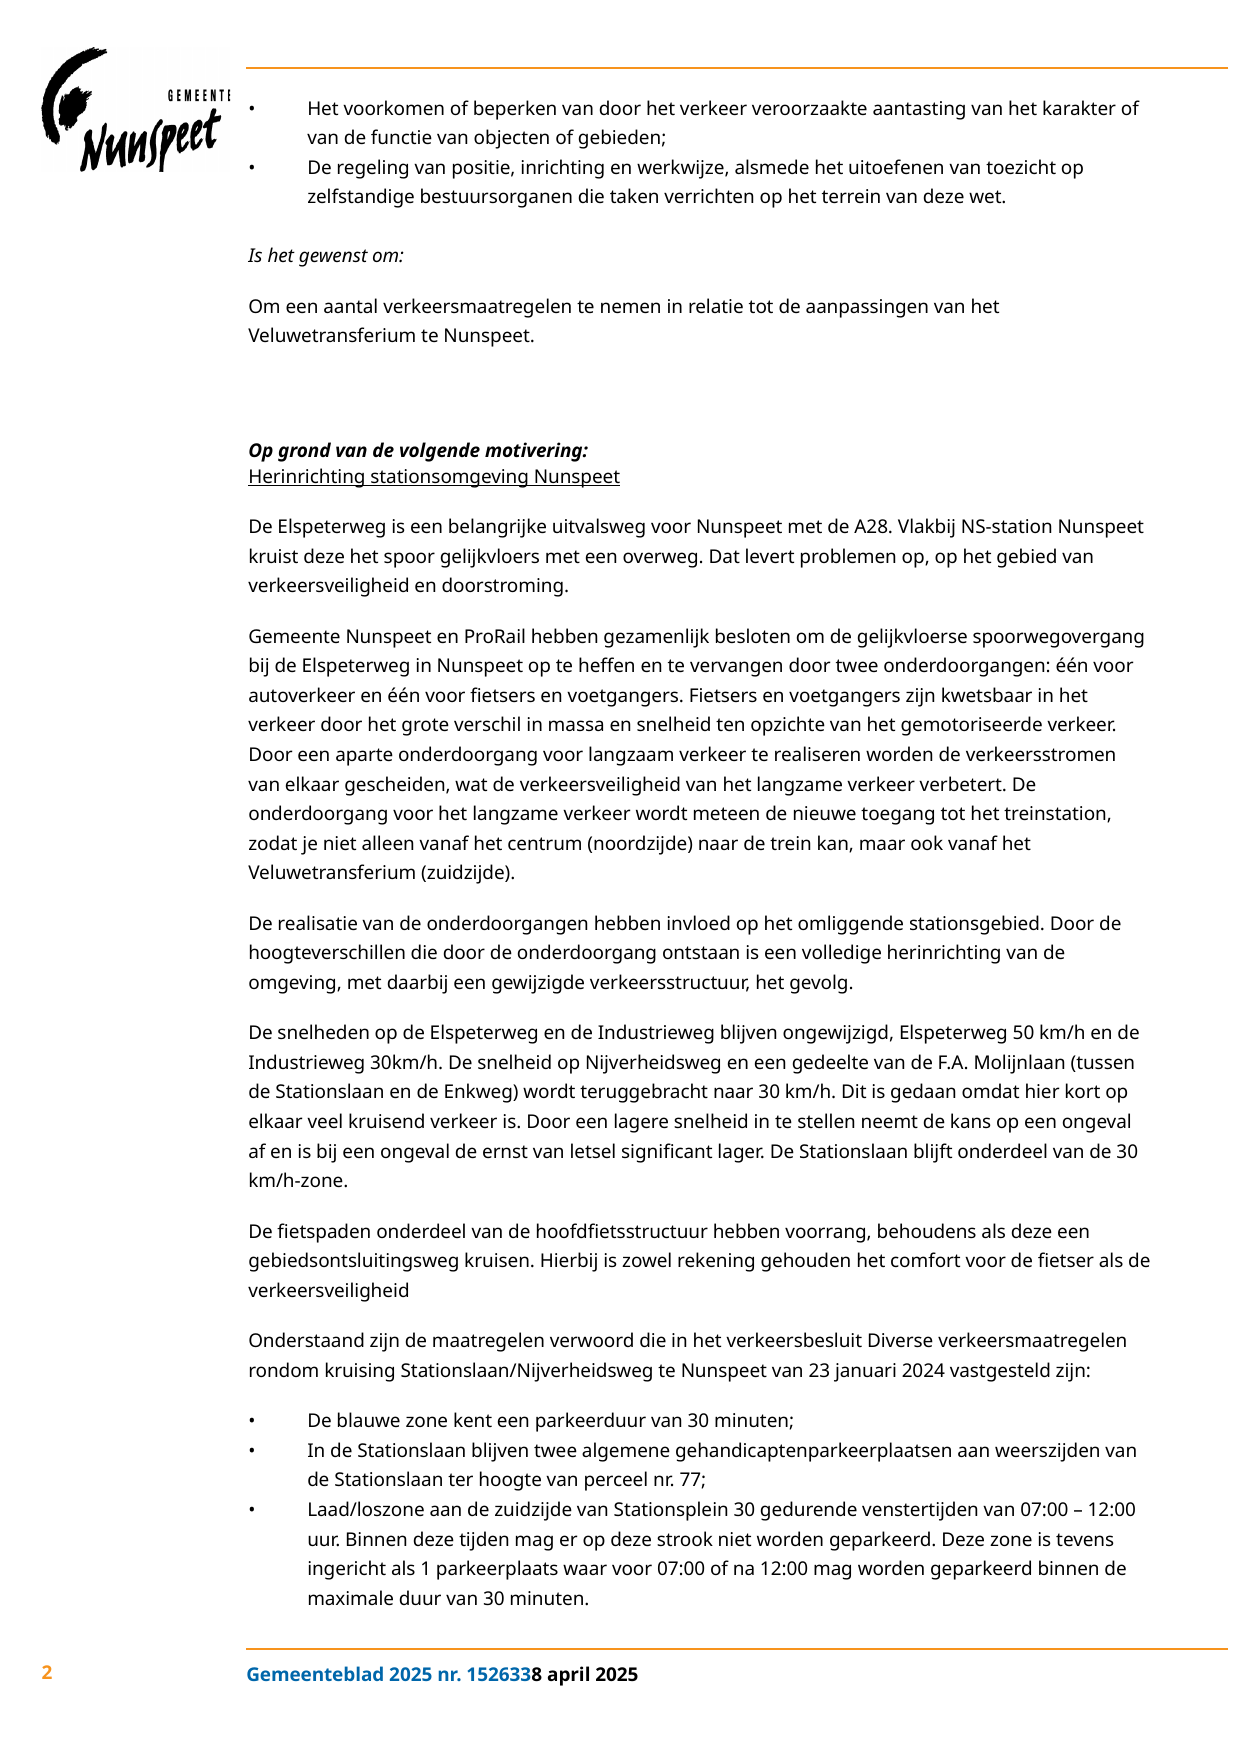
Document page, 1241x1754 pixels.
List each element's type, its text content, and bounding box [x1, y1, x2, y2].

text Herinrichting stationsomgeving Nunspeet [248, 463, 1152, 488]
text Is het gewenst om: [248, 243, 1152, 268]
list Het voorkomen of beperken van door het verkeer veroorzaakte aantasting van het karakter of van de functie van objecten of gebieden; [248, 95, 1152, 150]
text De realisatie van de onderdoorgangen hebben invloed op het omliggende stationsgebied. Door de hoogteverschillen die door de onderdoorgang ontstaan is een volledige herinrichting van de omgeving, met daarbij een gewijzigde verkeersstructuur, het gevolg. [248, 910, 1152, 995]
list De blauwe zone kent een parkeerduur van 30 minuten; [248, 1407, 1152, 1433]
text Gemeente Nunspeet en ProRail hebben gezamenlijk besloten om de gelijkvloerse spoorwegovergang bij de Elspeterweg in Nunspeet op te heffen en te vervangen door twee onderdoorgangen: één voor autoverkeer en één voor fietsers en voetgangers. Fietsers en voetgangers zijn kwetsbaar in het verkeer door het grote verschil in massa en snelheid ten opzichte van het gemotoriseerde verkeer. Door een aparte onderdoorgang voor langzaam verkeer te realiseren worden de verkeersstromen van elkaar gescheiden, wat de verkeersveiligheid van het langzame verkeer verbetert. De onderdoorgang voor het langzame verkeer wordt meteen de nieuwe toegang tot het treinstation, zodat je niet alleen vanaf het centrum (noordzijde) naar de trein kan, maar ook vanaf het Veluwetransferium (zuidzijde). [248, 623, 1152, 885]
text Onderstaand zijn de maatregelen verwoord die in het verkeersbesluit Diverse verkeersmaatregelen rondom kruising Stationslaan/Nijverheidsweg te Nunspeet van 23 januari 2024 vastgesteld zijn: [248, 1327, 1152, 1383]
list In de Stationslaan blijven twee algemene gehandicaptenparkeerplaatsen aan weerszijden van de Stationslaan ter hoogte van perceel nr. 77; [248, 1437, 1152, 1492]
list Laad/loszone aan de zuidzijde van Stationsplein 30 gedurende venstertijden van 07:00 – 12:00 uur. Binnen deze tijden mag er op deze strook niet worden geparkeerd. Deze zone is tevens ingericht als 1 parkeerplaats waar voor 07:00 of na 12:00 mag worden geparkeerd binnen de maximale duur van 30 minuten. [248, 1496, 1152, 1611]
picture [41, 47, 231, 172]
text Op grond van de volgende motivering: [248, 437, 1152, 463]
list De regeling van positie, inrichting en werkwijze, alsmede het uitoefenen van toezicht op zelfstandige bestuursorganen die taken verrichten op het terrein van deze wet. [248, 154, 1152, 209]
text De snelheden op de Elspeterweg en de Industrieweg blijven ongewijzigd, Elspeterweg 50 km/h en de Industrieweg 30km/h. De snelheid op Nijverheidsweg en een gedeelte van de F.A. Molijnlaan (tussen de Stationslaan en de Enkweg) wordt teruggebracht naar 30 km/h. Dit is gedaan omdat hier kort op elkaar veel kruisend verkeer is. Door een lagere snelheid in te stellen neemt de kans op een ongeval af en is bij een ongeval de ernst van letsel significant lager. De Stationslaan blijft onderdeel van de 30 km/h-zone. [248, 1019, 1152, 1193]
text De Elspeterweg is een belangrijke uitvalsweg voor Nunspeet met de A28. Vlakbij NS-station Nunspeet kruist deze het spoor gelijkvloers met een overweg. Dat levert problemen op, op het gebied van verkeersveiligheid en doorstroming. [248, 513, 1152, 598]
text De fietspaden onderdeel van de hoofdfietsstructuur hebben voorrang, behoudens als deze een gebiedsontsluitingsweg kruisen. Hierbij is zowel rekening gehouden het comfort voor de fietser als de verkeersveiligheid [248, 1218, 1152, 1303]
text Om een aantal verkeersmaatregelen te nemen in relatie tot de aanpassingen van het Veluwetransferium te Nunspeet. [248, 293, 1152, 348]
